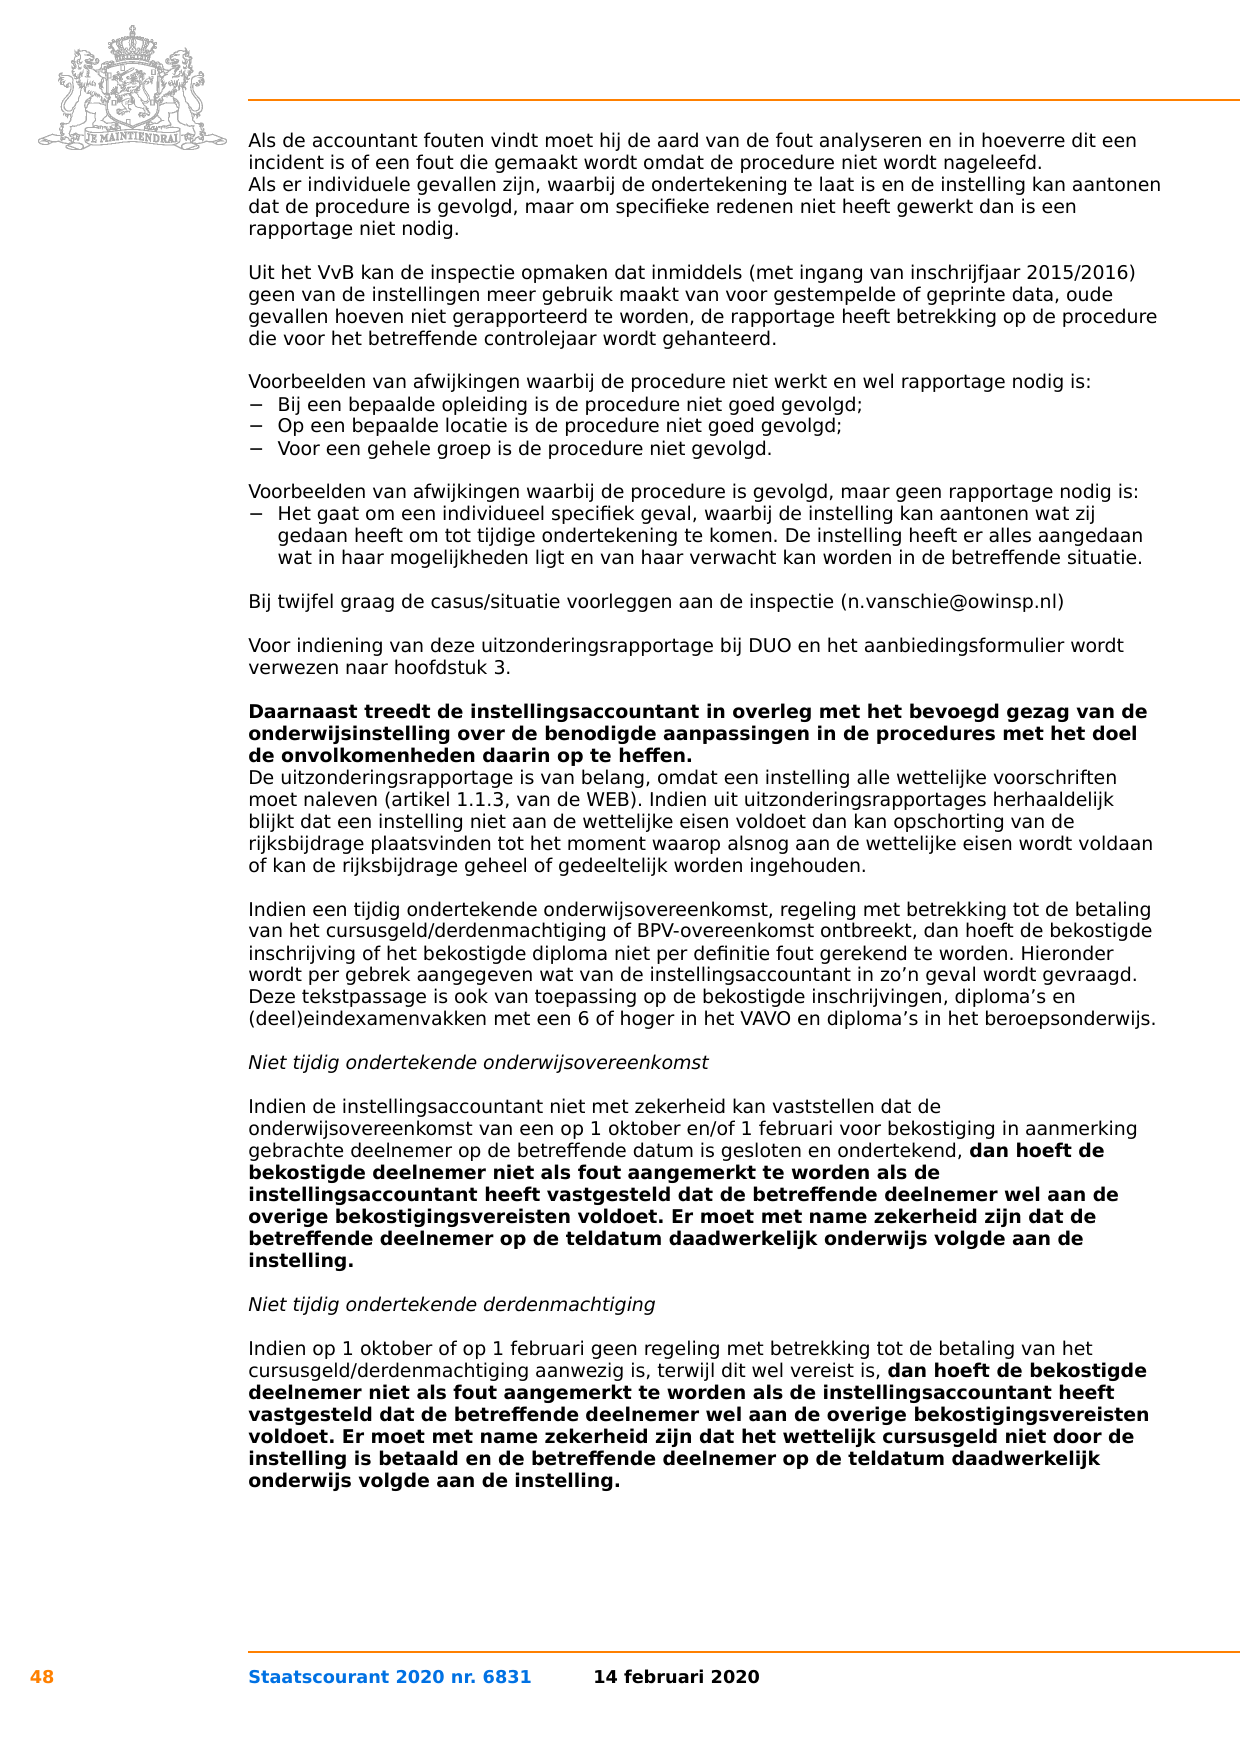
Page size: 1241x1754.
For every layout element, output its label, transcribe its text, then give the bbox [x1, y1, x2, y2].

text − Bij een bepaalde opleiding is de procedure niet goed gevolgd; [248, 393, 1163, 415]
subtitle Niet tijdig ondertekende derdenmachtiging [248, 1294, 1163, 1316]
text Uit het VvB kan de inspectie opmaken dat inmiddels (met ingang van inschrijfjaar 2015/2016) geen van de instellingen meer gebruik maakt van voor gestempelde of geprinte data, oude gevallen hoeven niet gerapporteerd te worden, de rapportage heeft betrekking op de procedure die voor het betreffende controlejaar wordt gehanteerd. [248, 262, 1163, 349]
text Voorbeelden van afwijkingen waarbij de procedure niet werkt en wel rapportage nodig is: [248, 371, 1163, 393]
text De uitzonderingsrapportage is van belang, omdat een instelling alle wettelijke voorschriften moet naleven (artikel 1.1.3, van de WEB). Indien uit uitzonderingsrapportages herhaaldelijk blijkt dat een instelling niet aan de wettelijke eisen voldoet dan kan opschorting van de rijksbijdrage plaatsvinden tot het moment waarop alsnog aan de wettelijke eisen wordt voldaan of kan de rijksbijdrage geheel of gedeeltelijk worden ingehouden. [248, 767, 1163, 877]
text Als de accountant fouten vindt moet hij de aard van de fout analyseren en in hoeverre dit een incident is of een fout die gemaakt wordt omdat de procedure niet wordt nageleefd. [248, 130, 1163, 174]
subtitle Niet tijdig ondertekende onderwijsovereenkomst [248, 1052, 1163, 1074]
text Voor indiening van deze uitzonderingsrapportage bij DUO en het aanbiedingsformulier wordt verwezen naar hoofdstuk 3. [248, 635, 1163, 679]
text − Voor een gehele groep is de procedure niet gevolgd. [248, 437, 1163, 459]
text Indien een tijdig ondertekende onderwijsovereenkomst, regeling met betrekking tot de betaling van het cursusgeld/derdenmachtiging of BPV-overeenkomst ontbreekt, dan hoeft de bekostigde inschrijving of het bekostigde diploma niet per definitie fout gerekend te worden. Hieronder wordt per gebrek aangegeven wat van de instellingsaccountant in zo’n geval wordt gevraagd. Deze tekstpassage is ook van toepassing op de bekostigde inschrijvingen, diploma’s en (deel)eindexamenvakken met een 6 of hoger in het VAVO en diploma’s in het beroepsonderwijs. [248, 898, 1163, 1030]
text Daarnaast treedt de instellingsaccountant in overleg met het bevoegd gezag van de onderwijsinstelling over de benodigde aanpassingen in de procedures met het doel de onvolkomenheden daarin op te heffen. [248, 701, 1163, 767]
text Als er individuele gevallen zijn, waarbij de ondertekening te laat is en de instelling kan aantonen dat de procedure is gevolgd, maar om specifieke redenen niet heeft gewerkt dan is een rapportage niet nodig. [248, 174, 1163, 240]
text Voorbeelden van afwijkingen waarbij de procedure is gevolgd, maar geen rapportage nodig is: [248, 481, 1163, 503]
picture [38, 25, 227, 150]
text Bij twijfel graag de casus/situatie voorleggen aan de inspectie (n.vanschie@owinsp.nl) [248, 591, 1163, 613]
text Indien de instellingsaccountant niet met zekerheid kan vaststellen dat de onderwijsovereenkomst van een op 1 oktober en/of 1 februari voor bekostiging in aanmerking gebrachte deelnemer op de betreffende datum is gesloten en ondertekend, dan hoeft de bekostigde deelnemer niet als fout aangemerkt te worden als de instellingsaccountant heeft vastgesteld dat de betreffende deelnemer wel aan de overige bekostigingsvereisten voldoet. Er moet met name zekerheid zijn dat de betreffende deelnemer op de teldatum daadwerkelijk onderwijs volgde aan de instelling. [248, 1096, 1163, 1272]
text Indien op 1 oktober of op 1 februari geen regeling met betrekking tot de betaling van het cursusgeld/derdenmachtiging aanwezig is, terwijl dit wel vereist is, dan hoeft de bekostigde deelnemer niet als fout aangemerkt te worden als de instellingsaccountant heeft vastgesteld dat de betreffende deelnemer wel aan de overige bekostigingsvereisten voldoet. Er moet met name zekerheid zijn dat het wettelijk cursusgeld niet door de instelling is betaald en de betreffende deelnemer op de teldatum daadwerkelijk onderwijs volgde aan de instelling. [248, 1338, 1163, 1491]
text − Het gaat om een individueel specifiek geval, waarbij de instelling kan aantonen wat zij gedaan heeft om tot tijdige ondertekening te komen. De instelling heeft er alles aangedaan wat in haar mogelijkheden ligt en van haar verwacht kan worden in de betreffende situatie. [248, 503, 1163, 569]
text − Op een bepaalde locatie is de procedure niet goed gevolgd; [248, 415, 1163, 437]
